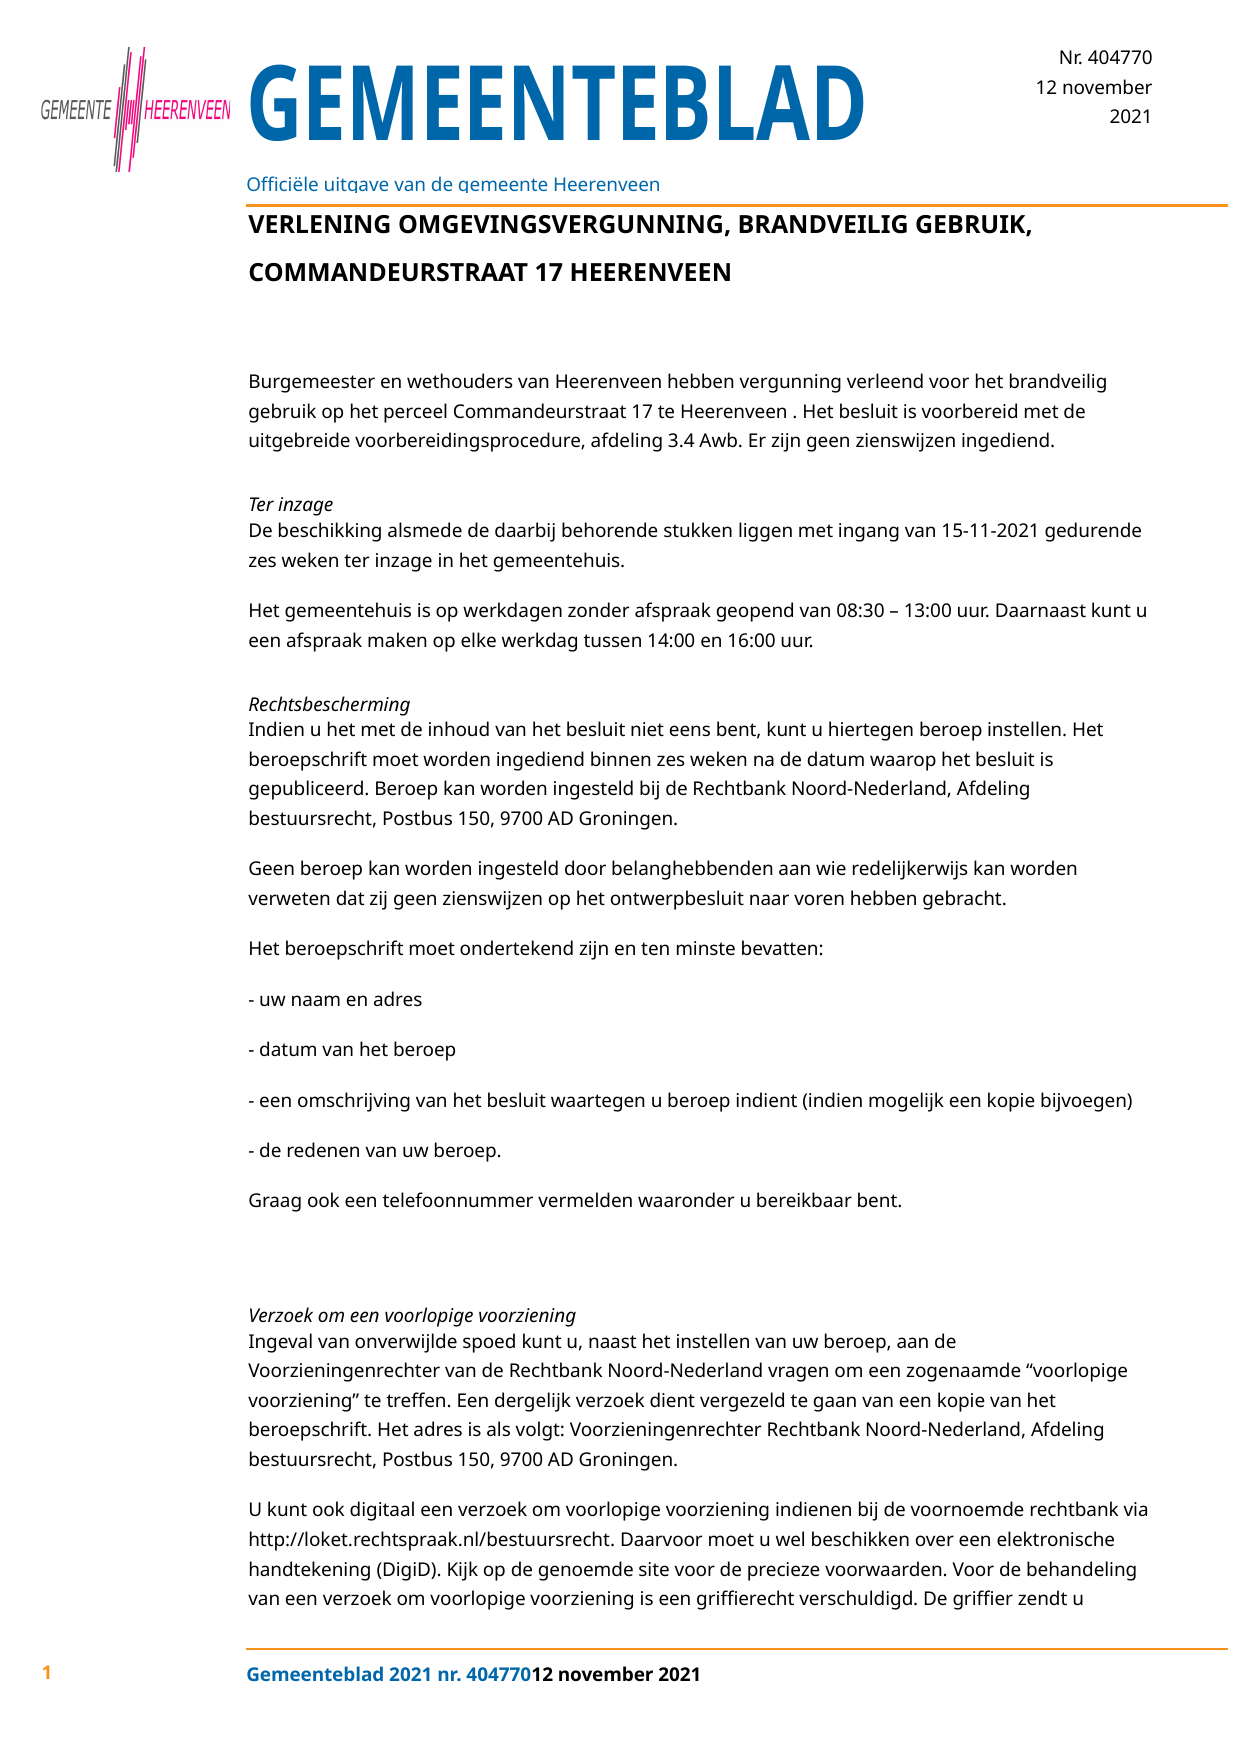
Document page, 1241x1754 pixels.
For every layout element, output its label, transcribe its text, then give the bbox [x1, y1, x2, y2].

text De beschikking alsmede de daarbij behorende stukken liggen met ingang van 15-11-2021 gedurende zes weken ter inzage in het gemeentehuis. [248, 517, 1152, 572]
text Graag ook een telefoonnummer vermelden waaronder u bereikbaar bent. [248, 1188, 1152, 1213]
text Rechtsbescherming [248, 691, 1152, 716]
text U kunt ook digitaal een verzoek om voorlopige voorziening indienen bij de voornoemde rechtbank via http://loket.rechtspraak.nl/bestuursrecht. Daarvoor moet u wel beschikken over een elektronische handtekening (DigiD). Kijk op de genoemde site voor de precieze voorwaarden. Voor de behandeling van een verzoek om voorlopige voorziening is een griffierecht verschuldigd. De griffier zendt u [248, 1497, 1152, 1611]
text Verzoek om een voorlopige voorziening [248, 1302, 1152, 1328]
text Ter inzage [248, 491, 1152, 517]
picture [41, 47, 231, 172]
text VERLENING OMGEVINGSVERGUNNING, BRANDVEILIG GEBRUIK, COMMANDEURSTRAAT 17 HEERENVEEN [248, 207, 1152, 288]
text - een omschrijving van het besluit waartegen u beroep indient (indien mogelijk een kopie bijvoegen) [248, 1087, 1152, 1113]
text - de redenen van uw beroep. [248, 1137, 1152, 1163]
text - uw naam en adres [248, 986, 1152, 1012]
text Burgemeester en wethouders van Heerenveen hebben vergunning verleend voor het brandveilig gebruik op het perceel Commandeurstraat 17 te Heerenveen . Het besluit is voorbereid met de uitgebreide voorbereidingsprocedure, afdeling 3.4 Awb. Er zijn geen zienswijzen ingediend. [248, 368, 1152, 453]
text Geen beroep kan worden ingesteld door belanghebbenden aan wie redelijkerwijs kan worden verweten dat zij geen zienswijzen op het ontwerpbesluit naar voren hebben gebracht. [248, 856, 1152, 911]
text Het gemeentehuis is op werkdagen zonder afspraak geopend van 08:30 – 13:00 uur. Daarnaast kunt u een afspraak maken op elke werkdag tussen 14:00 en 16:00 uur. [248, 597, 1152, 652]
text - datum van het beroep [248, 1036, 1152, 1062]
text Het beroepschrift moet ondertekend zijn en ten minste bevatten: [248, 936, 1152, 961]
text Ingeval van onverwijlde spoed kunt u, naast het instellen van uw beroep, aan de Voorzieningenrechter van de Rechtbank Noord-Nederland vragen om een zogenaamde “voorlopige voorziening” te treffen. Een dergelijk verzoek dient vergezeld te gaan van een kopie van het beroepschrift. Het adres is als volgt: Voorzieningenrechter Rechtbank Noord-Nederland, Afdeling bestuursrecht, Postbus 150, 9700 AD Groningen. [248, 1328, 1152, 1472]
text Indien u het met de inhoud van het besluit niet eens bent, kunt u hiertegen beroep instellen. Het beroepschrift moet worden ingediend binnen zes weken na de datum waarop het besluit is gepubliceerd. Beroep kan worden ingesteld bij de Rechtbank Noord-Nederland, Afdeling bestuursrecht, Postbus 150, 9700 AD Groningen. [248, 716, 1152, 831]
